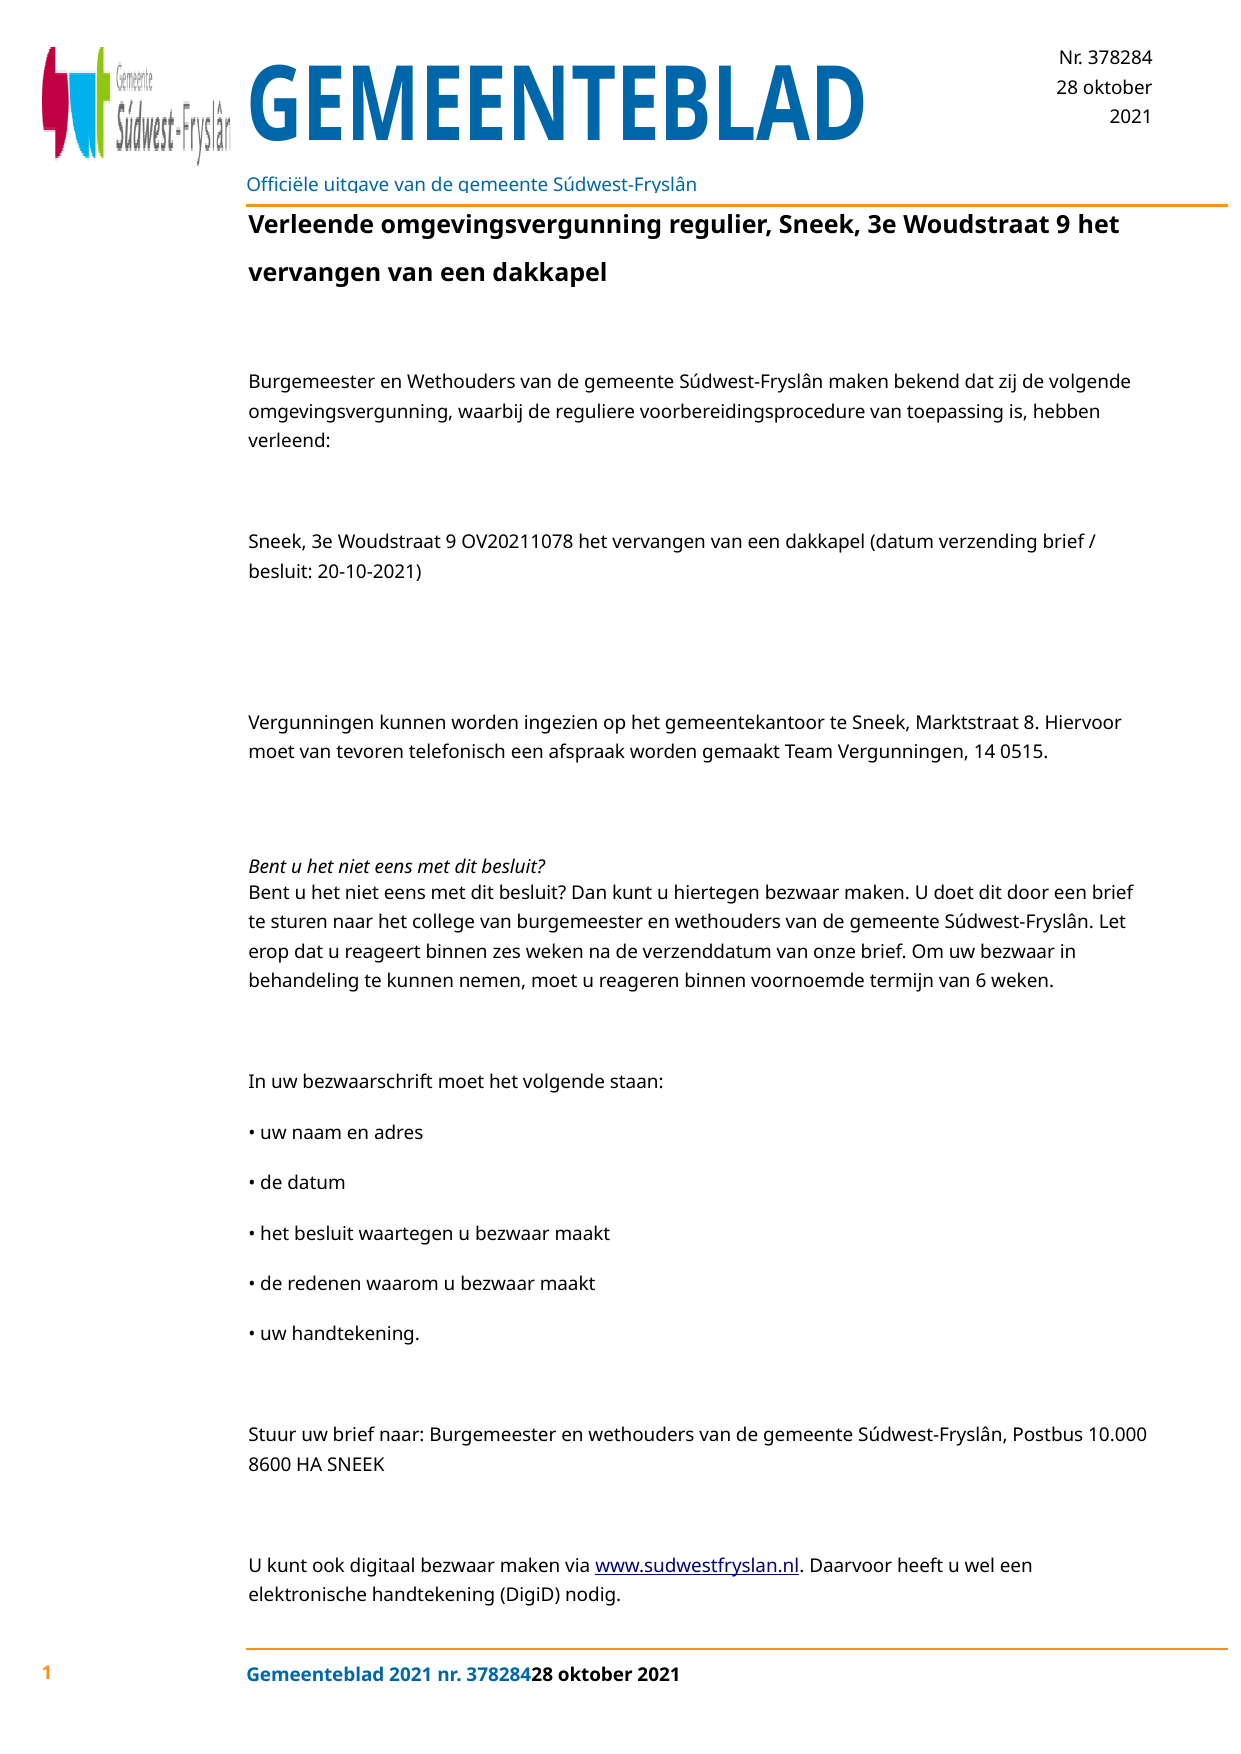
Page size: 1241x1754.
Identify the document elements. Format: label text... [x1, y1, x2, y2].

text • het besluit waartegen u bezwaar maakt [248, 1220, 1152, 1245]
text Bent u het niet eens met dit besluit? [248, 853, 1152, 879]
text In uw bezwaarschrift moet het volgende staan: [248, 1068, 1152, 1094]
text • de redenen waarom u bezwaar maakt [248, 1270, 1152, 1296]
text • uw handtekening. [248, 1321, 1152, 1346]
text Stuur uw brief naar: Burgemeester en wethouders van de gemeente Súdwest-Fryslân, Postbus 10.000 8600 HA SNEEK [248, 1421, 1152, 1477]
text Sneek, 3e Woudstraat 9 OV20211078 het vervangen van een dakkapel (datum verzending brief / besluit: 20-10-2021) [248, 528, 1152, 584]
text Bent u het niet eens met dit besluit? Dan kunt u hiertegen bezwaar maken. U doet dit door een brief te sturen naar het college van burgemeester en wethouders van de gemeente Súdwest-Fryslân. Let erop dat u reageert binnen zes weken na de verzenddatum van onze brief. Om uw bezwaar in behandeling te kunnen nemen, moet u reageren binnen voornoemde termijn van 6 weken. [248, 879, 1152, 993]
picture [41, 47, 231, 172]
text Burgemeester en Wethouders van de gemeente Súdwest-Fryslân maken bekend dat zij de volgende omgevingsvergunning, waarbij de reguliere voorbereidingsprocedure van toepassing is, hebben verleend: [248, 368, 1152, 453]
text Verleende omgevingsvergunning regulier, Sneek, 3e Woudstraat 9 het vervangen van een dakkapel [248, 207, 1152, 288]
text • uw naam en adres [248, 1119, 1152, 1144]
text Vergunningen kunnen worden ingezien op het gemeentekantoor te Sneek, Marktstraat 8. Hiervoor moet van tevoren telefonisch een afspraak worden gemaakt Team Vergunningen, 14 0515. [248, 709, 1152, 764]
text • de datum [248, 1169, 1152, 1195]
text U kunt ook digitaal bezwaar maken via www.sudwestfryslan.nl. Daarvoor heeft u wel een elektronische handtekening (DigiD) nodig. [248, 1552, 1152, 1607]
